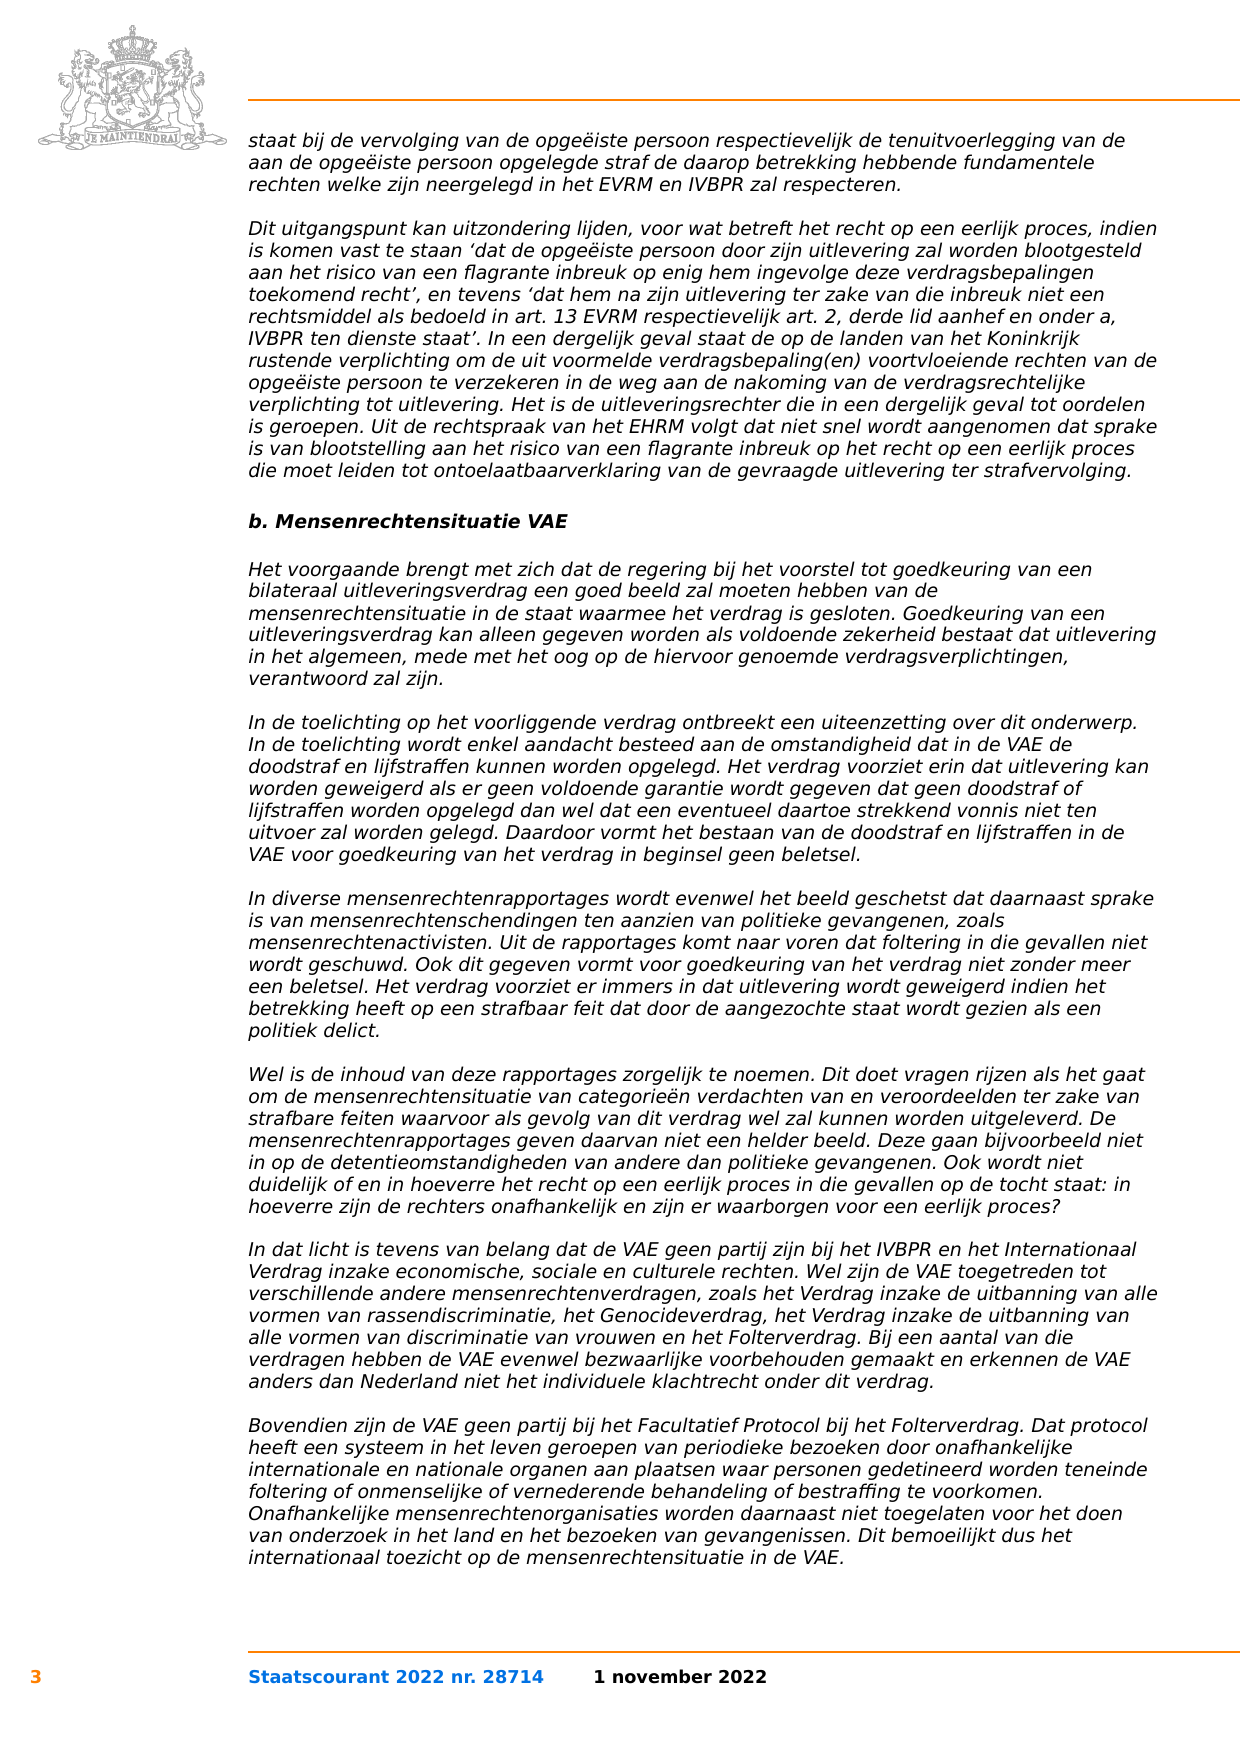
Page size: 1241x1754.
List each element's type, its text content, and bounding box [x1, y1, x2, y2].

text In diverse mensenrechtenrapportages wordt evenwel het beeld geschetst dat daarnaast sprake is van mensenrechtenschendingen ten aanzien van politieke gevangenen, zoals mensenrechtenactivisten. Uit de rapportages komt naar voren dat foltering in die gevallen niet wordt geschuwd. Ook dit gegeven vormt voor goedkeuring van het verdrag niet zonder meer een beletsel. Het verdrag voorziet er immers in dat uitlevering wordt geweigerd indien het betrekking heeft op een strafbaar feit dat door de aangezochte staat wordt gezien als een politiek delict. [248, 888, 1163, 1042]
text Het voorgaande brengt met zich dat de regering bij het voorstel tot goedkeuring van een bilateraal uitleveringsverdrag een goed beeld zal moeten hebben van de mensenrechtensituatie in de staat waarmee het verdrag is gesloten. Goedkeuring van een uitleveringsverdrag kan alleen gegeven worden als voldoende zekerheid bestaat dat uitlevering in het algemeen, mede met het oog op de hiervoor genoemde verdragsverplichtingen, verantwoord zal zijn. [248, 558, 1163, 690]
subtitle b. Mensenrechtensituatie VAE [248, 511, 1163, 533]
text In de toelichting op het voorliggende verdrag ontbreekt een uiteenzetting over dit onderwerp. In de toelichting wordt enkel aandacht besteed aan de omstandigheid dat in de VAE de doodstraf en lijfstraffen kunnen worden opgelegd. Het verdrag voorziet erin dat uitlevering kan worden geweigerd als er geen voldoende garantie wordt gegeven dat geen doodstraf of lijfstraffen worden opgelegd dan wel dat een eventueel daartoe strekkend vonnis niet ten uitvoer zal worden gelegd. Daardoor vormt het bestaan van de doodstraf en lijfstraffen in de VAE voor goedkeuring van het verdrag in beginsel geen beletsel. [248, 712, 1163, 866]
text Dit uitgangspunt kan uitzondering lijden, voor wat betreft het recht op een eerlijk proces, indien is komen vast te staan ‘dat de opgeëiste persoon door zijn uitlevering zal worden blootgesteld aan het risico van een flagrante inbreuk op enig hem ingevolge deze verdragsbepalingen toekomend recht’, en tevens ‘dat hem na zijn uitlevering ter zake van die inbreuk niet een rechtsmiddel als bedoeld in art. 13 EVRM respectievelijk art. 2, derde lid aanhef en onder a, IVBPR ten dienste staat’. In een dergelijk geval staat de op de landen van het Koninkrijk rustende verplichting om de uit voormelde verdragsbepaling(en) voortvloeiende rechten van de opgeëiste persoon te verzekeren in de weg aan de nakoming van de verdragsrechtelijke verplichting tot uitlevering. Het is de uitleveringsrechter die in een dergelijk geval tot oordelen is geroepen. Uit de rechtspraak van het EHRM volgt dat niet snel wordt aangenomen dat sprake is van blootstelling aan het risico van een flagrante inbreuk op het recht op een eerlijk proces die moet leiden tot ontoelaatbaarverklaring van de gevraagde uitlevering ter strafvervolging. [248, 218, 1163, 481]
text staat bij de vervolging van de opgeëiste persoon respectievelijk de tenuitvoerlegging van de aan de opgeëiste persoon opgelegde straf de daarop betrekking hebbende fundamentele rechten welke zijn neergelegd in het EVRM en IVBPR zal respecteren. [248, 130, 1163, 196]
picture [38, 25, 227, 150]
text Wel is de inhoud van deze rapportages zorgelijk te noemen. Dit doet vragen rijzen als het gaat om de mensenrechtensituatie van categorieën verdachten van en veroordeelden ter zake van strafbare feiten waarvoor als gevolg van dit verdrag wel zal kunnen worden uitgeleverd. De mensenrechtenrapportages geven daarvan niet een helder beeld. Deze gaan bijvoorbeeld niet in op de detentieomstandigheden van andere dan politieke gevangenen. Ook wordt niet duidelijk of en in hoeverre het recht op een eerlijk proces in die gevallen op de tocht staat: in hoeverre zijn de rechters onafhankelijk en zijn er waarborgen voor een eerlijk proces? [248, 1064, 1163, 1217]
text In dat licht is tevens van belang dat de VAE geen partij zijn bij het IVBPR en het Internationaal Verdrag inzake economische, sociale en culturele rechten. Wel zijn de VAE toegetreden tot verschillende andere mensenrechtenverdragen, zoals het Verdrag inzake de uitbanning van alle vormen van rassendiscriminatie, het Genocideverdrag, het Verdrag inzake de uitbanning van alle vormen van discriminatie van vrouwen en het Folterverdrag. Bij een aantal van die verdragen hebben de VAE evenwel bezwaarlijke voorbehouden gemaakt en erkennen de VAE anders dan Nederland niet het individuele klachtrecht onder dit verdrag. [248, 1239, 1163, 1393]
text Bovendien zijn de VAE geen partij bij het Facultatief Protocol bij het Folterverdrag. Dat protocol heeft een systeem in het leven geroepen van periodieke bezoeken door onafhankelijke internationale en nationale organen aan plaatsen waar personen gedetineerd worden teneinde foltering of onmenselijke of vernederende behandeling of bestraffing te voorkomen. Onafhankelijke mensenrechtenorganisaties worden daarnaast niet toegelaten voor het doen van onderzoek in het land en het bezoeken van gevangenissen. Dit bemoeilijkt dus het internationaal toezicht op de mensenrechtensituatie in de VAE. [248, 1415, 1163, 1569]
